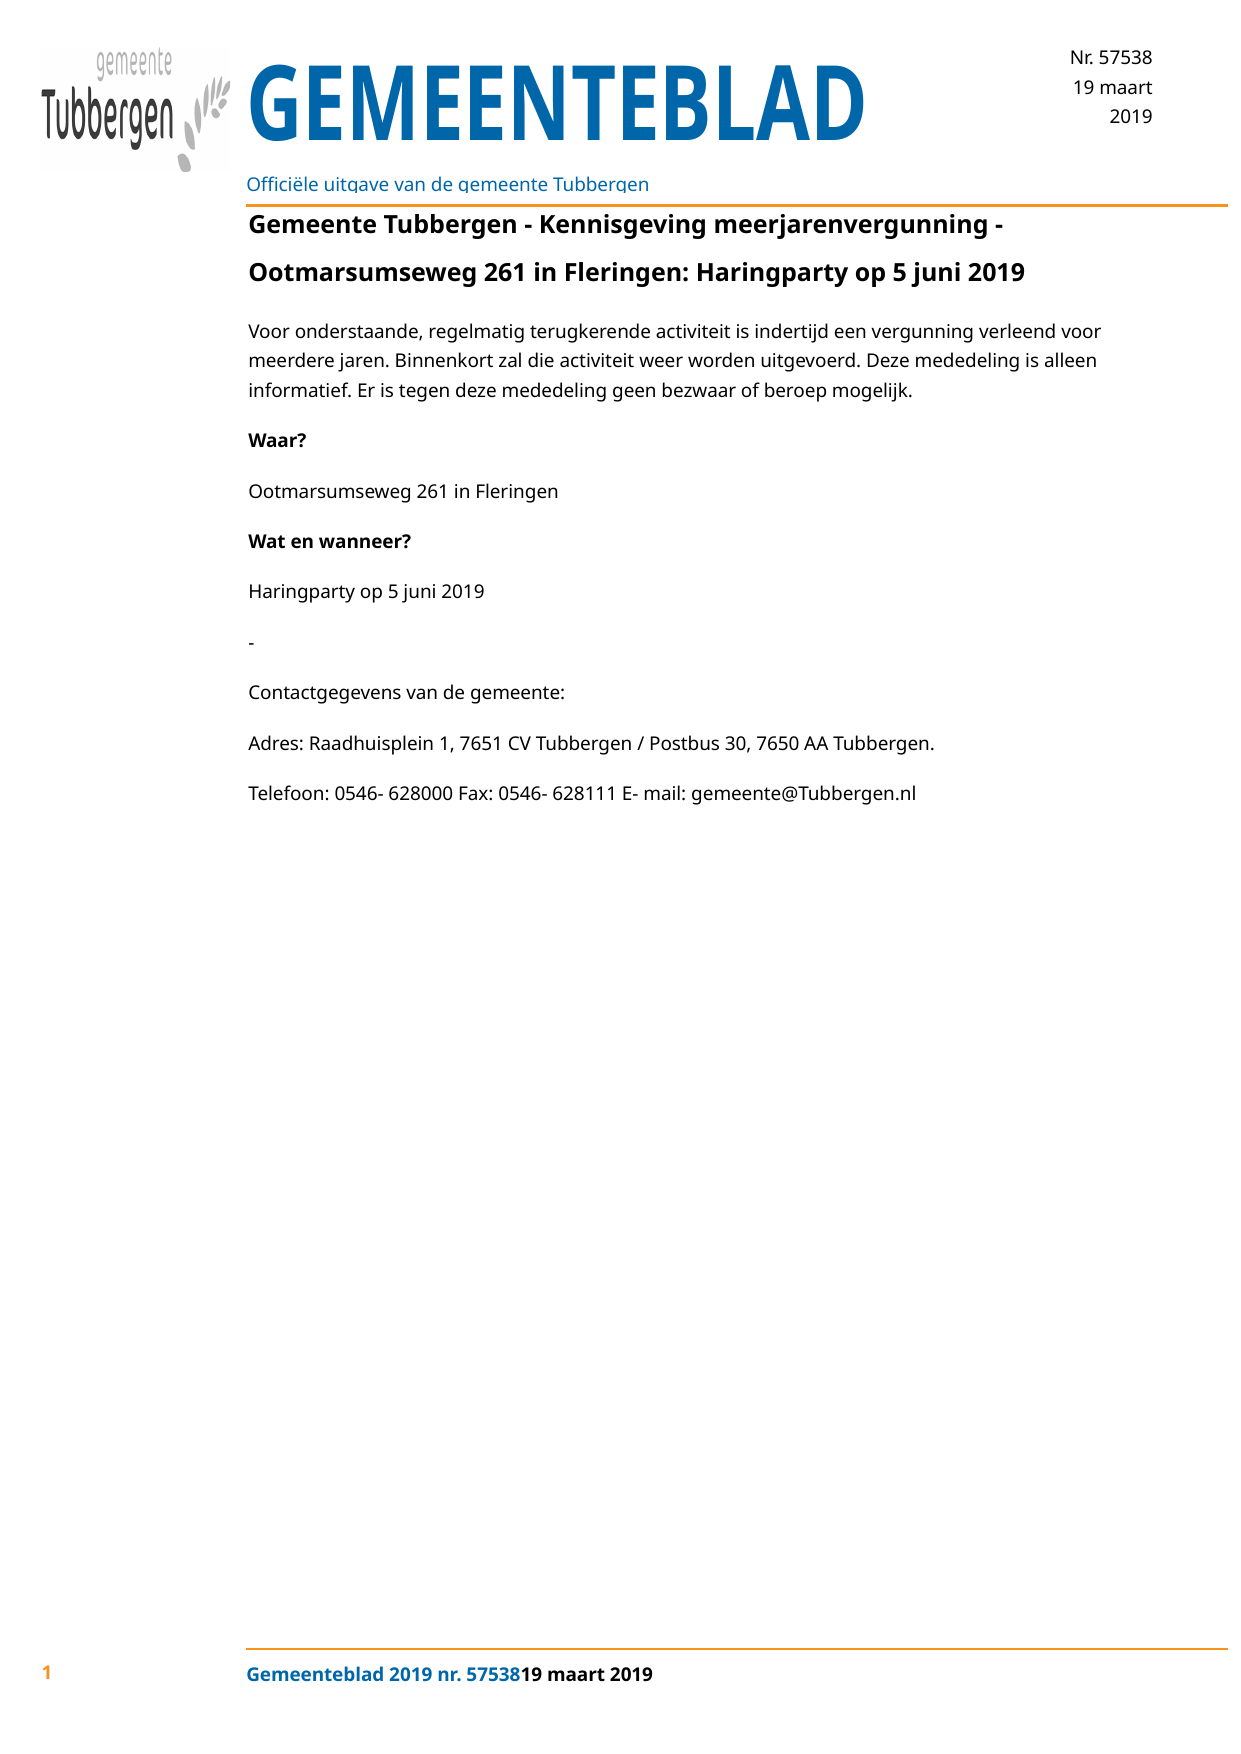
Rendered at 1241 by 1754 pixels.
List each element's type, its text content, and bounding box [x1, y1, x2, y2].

text Wat en wanneer? [248, 528, 1152, 554]
text Voor onderstaande, regelmatig terugkerende activiteit is indertijd een vergunning verleend voor meerdere jaren. Binnenkort zal die activiteit weer worden uitgevoerd. Deze mededeling is alleen informatief. Er is tegen deze mededeling geen bezwaar of beroep mogelijk. [248, 318, 1152, 403]
text Adres: Raadhuisplein 1, 7651 CV Tubbergen / Postbus 30, 7650 AA Tubbergen. [248, 730, 1152, 756]
text Telefoon: 0546- 628000 Fax: 0546- 628111 E- mail: gemeente@Tubbergen.nl [248, 780, 1152, 806]
text - [248, 629, 1152, 655]
text Haringparty op 5 juni 2019 [248, 579, 1152, 604]
text Contactgegevens van de gemeente: [248, 679, 1152, 705]
text Ootmarsumseweg 261 in Fleringen [248, 478, 1152, 504]
picture [41, 47, 231, 172]
text Gemeente Tubbergen - Kennisgeving meerjarenvergunning - Ootmarsumseweg 261 in Fleringen: Haringparty op 5 juni 2019 [248, 207, 1152, 288]
text Waar? [248, 427, 1152, 453]
